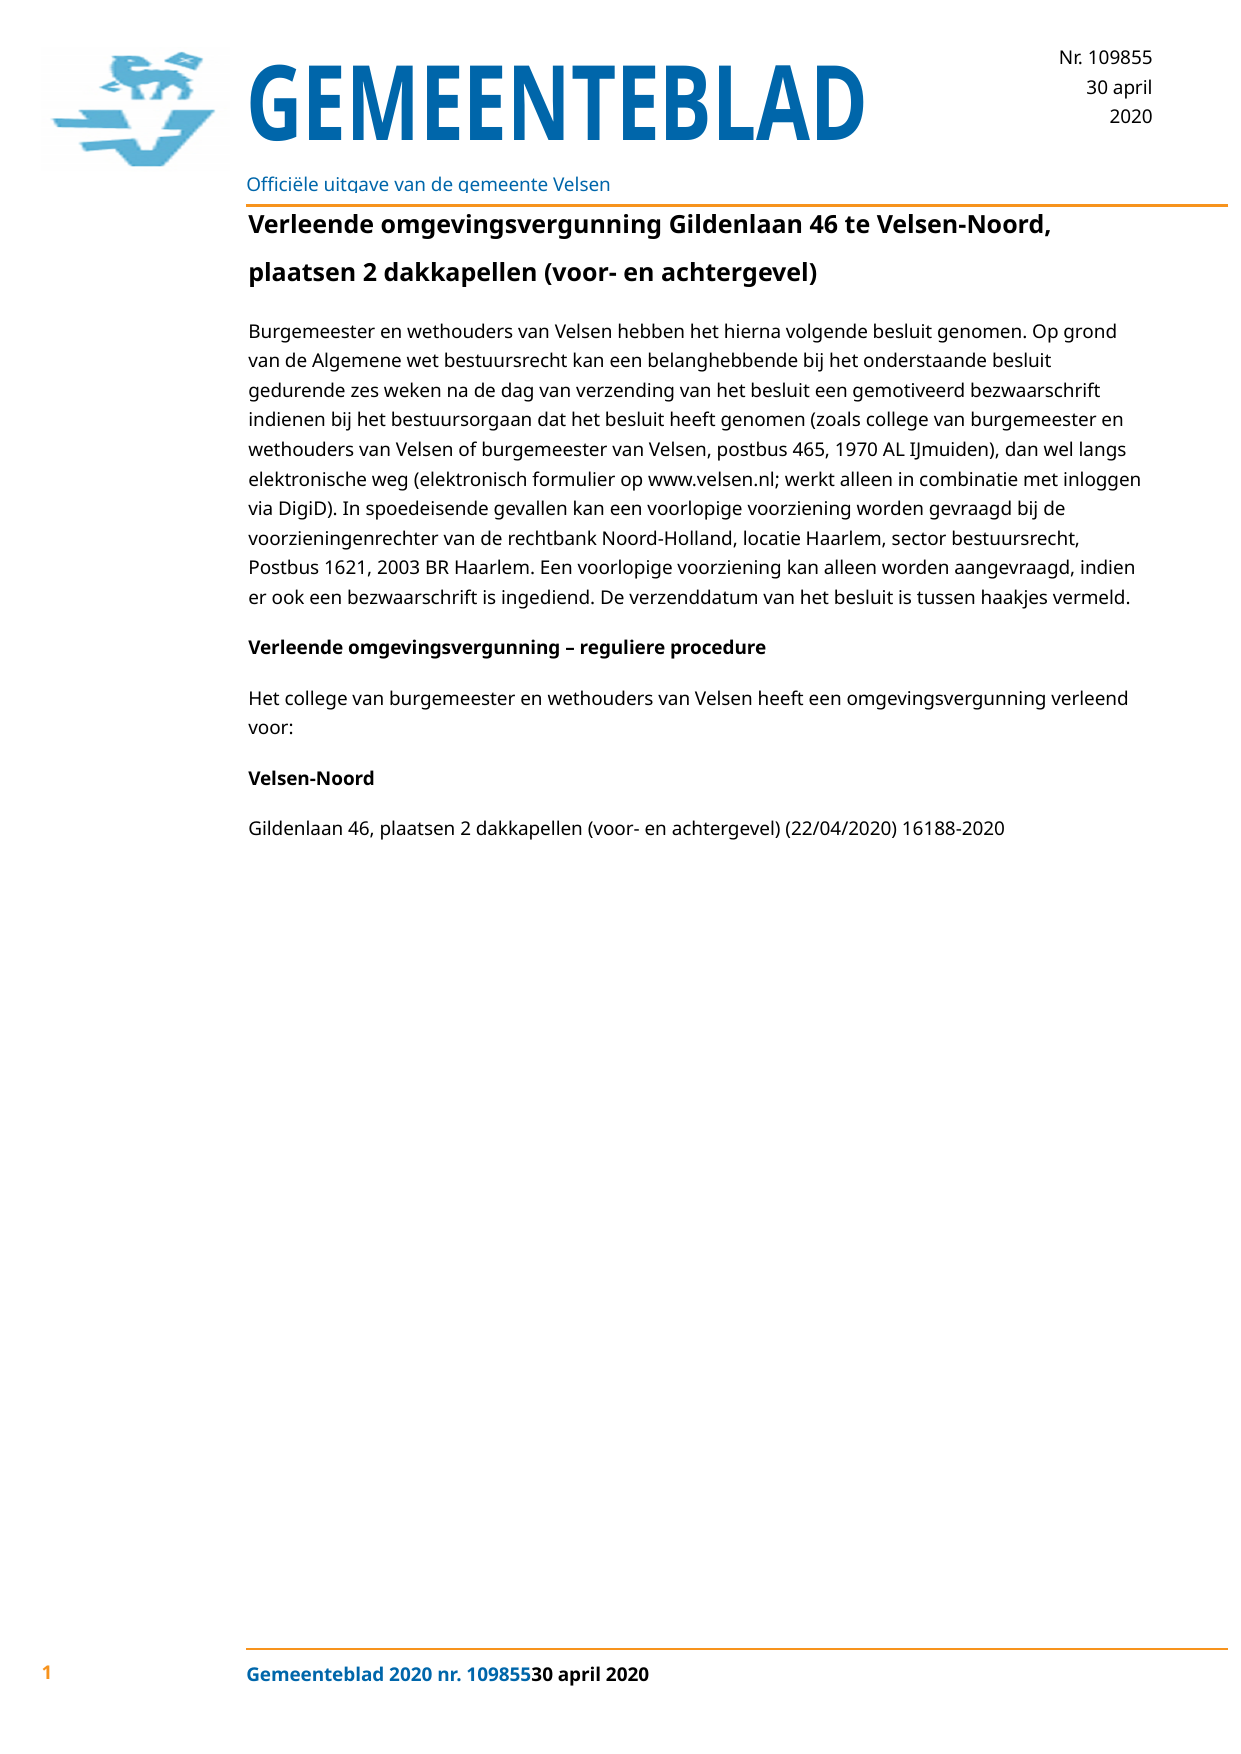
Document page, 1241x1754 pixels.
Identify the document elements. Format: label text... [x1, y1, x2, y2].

text Burgemeester en wethouders van Velsen hebben het hierna volgende besluit genomen. Op grond van de Algemene wet bestuursrecht kan een belanghebbende bij het onderstaande besluit gedurende zes weken na de dag van verzending van het besluit een gemotiveerd bezwaarschrift indienen bij het bestuursorgaan dat het besluit heeft genomen (zoals college van burgemeester en wethouders van Velsen of burgemeester van Velsen, postbus 465, 1970 AL IJmuiden), dan wel langs elektronische weg (elektronisch formulier op www.velsen.nl; werkt alleen in combinatie met inloggen via DigiD). In spoedeisende gevallen kan een voorlopige voorziening worden gevraagd bij de voorzieningenrechter van de rechtbank Noord-Holland, locatie Haarlem, sector bestuursrecht, Postbus 1621, 2003 BR Haarlem. Een voorlopige voorziening kan alleen worden aangevraagd, indien er ook een bezwaarschrift is ingediend. De verzenddatum van het besluit is tussen haakjes vermeld. [248, 318, 1152, 610]
text Gildenlaan 46, plaatsen 2 dakkapellen (voor- en achtergevel) (22/04/2020) 16188-2020 [248, 815, 1152, 841]
text Het college van burgemeester en wethouders van Velsen heeft een omgevingsvergunning verleend voor: [248, 685, 1152, 740]
text Verleende omgevingsvergunning Gildenlaan 46 te Velsen-Noord, plaatsen 2 dakkapellen (voor- en achtergevel) [248, 207, 1152, 288]
picture [41, 47, 231, 172]
text Verleende omgevingsvergunning – reguliere procedure [248, 634, 1152, 660]
text Velsen-Noord [248, 765, 1152, 791]
